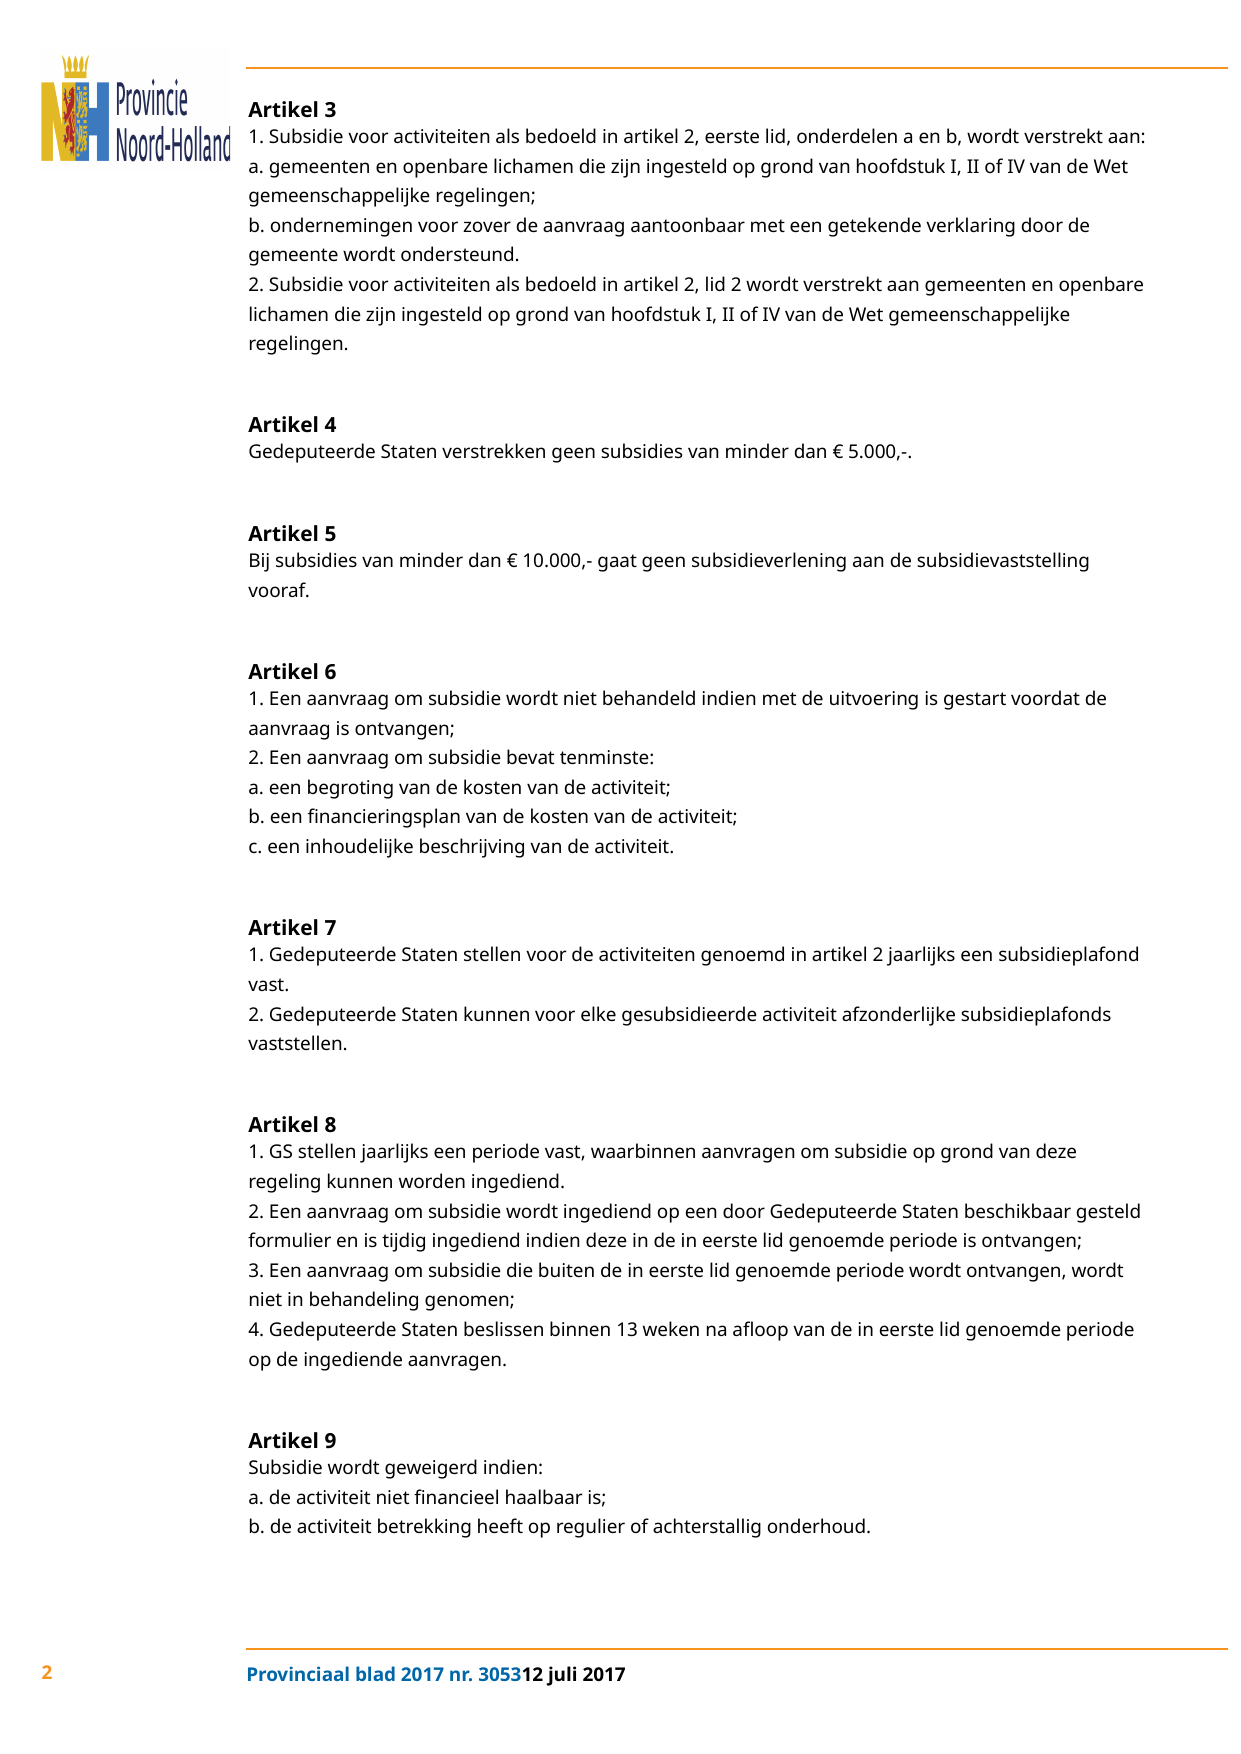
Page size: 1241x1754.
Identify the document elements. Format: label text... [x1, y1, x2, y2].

text b. ondernemingen voor zover de aanvraag aantoonbaar met een getekende verklaring door de gemeente wordt ondersteund. [248, 212, 1152, 267]
text c. een inhoudelijke beschrijving van de activiteit. [248, 833, 1152, 859]
text a. gemeenten en openbare lichamen die zijn ingesteld op grond van hoofdstuk I, II of IV van de Wet gemeenschappelijke regelingen; [248, 153, 1152, 208]
text Artikel 9 [248, 1426, 1152, 1454]
text 2. Een aanvraag om subsidie bevat tenminste: [248, 744, 1152, 770]
text b. de activiteit betrekking heeft op regulier of achterstallig onderhoud. [248, 1513, 1152, 1539]
text 4. Gedeputeerde Staten beslissen binnen 13 weken na afloop van de in eerste lid genoemde periode op de ingediende aanvragen. [248, 1316, 1152, 1372]
text Artikel 8 [248, 1110, 1152, 1139]
text b. een financieringsplan van de kosten van de activiteit; [248, 803, 1152, 829]
text 1. Subsidie voor activiteiten als bedoeld in artikel 2, eerste lid, onderdelen a en b, wordt verstrekt aan: [248, 123, 1152, 149]
text Subsidie wordt geweigerd indien: [248, 1454, 1152, 1480]
text Artikel 3 [248, 95, 1152, 123]
text Artikel 5 [248, 519, 1152, 547]
text Artikel 4 [248, 410, 1152, 439]
text Artikel 7 [248, 913, 1152, 942]
text a. een begroting van de kosten van de activiteit; [248, 774, 1152, 800]
text Bij subsidies van minder dan € 10.000,- gaat geen subsidieverlening aan de subsidievaststelling vooraf. [248, 547, 1152, 602]
text a. de activiteit niet financieel haalbaar is; [248, 1484, 1152, 1509]
text 1. GS stellen jaarlijks een periode vast, waarbinnen aanvragen om subsidie op grond van deze regeling kunnen worden ingediend. [248, 1139, 1152, 1194]
text 2. Gedeputeerde Staten kunnen voor elke gesubsidieerde activiteit afzonderlijke subsidieplafonds vaststellen. [248, 1001, 1152, 1056]
text Artikel 6 [248, 657, 1152, 685]
text 2. Subsidie voor activiteiten als bedoeld in artikel 2, lid 2 wordt verstrekt aan gemeenten en openbare lichamen die zijn ingesteld op grond van hoofdstuk I, II of IV van de Wet gemeenschappelijke regelingen. [248, 271, 1152, 356]
text 1. Een aanvraag om subsidie wordt niet behandeld indien met de uitvoering is gestart voordat de aanvraag is ontvangen; [248, 685, 1152, 741]
text 2. Een aanvraag om subsidie wordt ingediend op een door Gedeputeerde Staten beschikbaar gesteld formulier en is tijdig ingediend indien deze in de in eerste lid genoemde periode is ontvangen; [248, 1198, 1152, 1253]
text Gedeputeerde Staten verstrekken geen subsidies van minder dan € 5.000,-. [248, 439, 1152, 464]
text 3. Een aanvraag om subsidie die buiten de in eerste lid genoemde periode wordt ontvangen, wordt niet in behandeling genomen; [248, 1257, 1152, 1312]
text 1. Gedeputeerde Staten stellen voor de activiteiten genoemd in artikel 2 jaarlijks een subsidieplafond vast. [248, 942, 1152, 997]
picture [41, 47, 231, 172]
